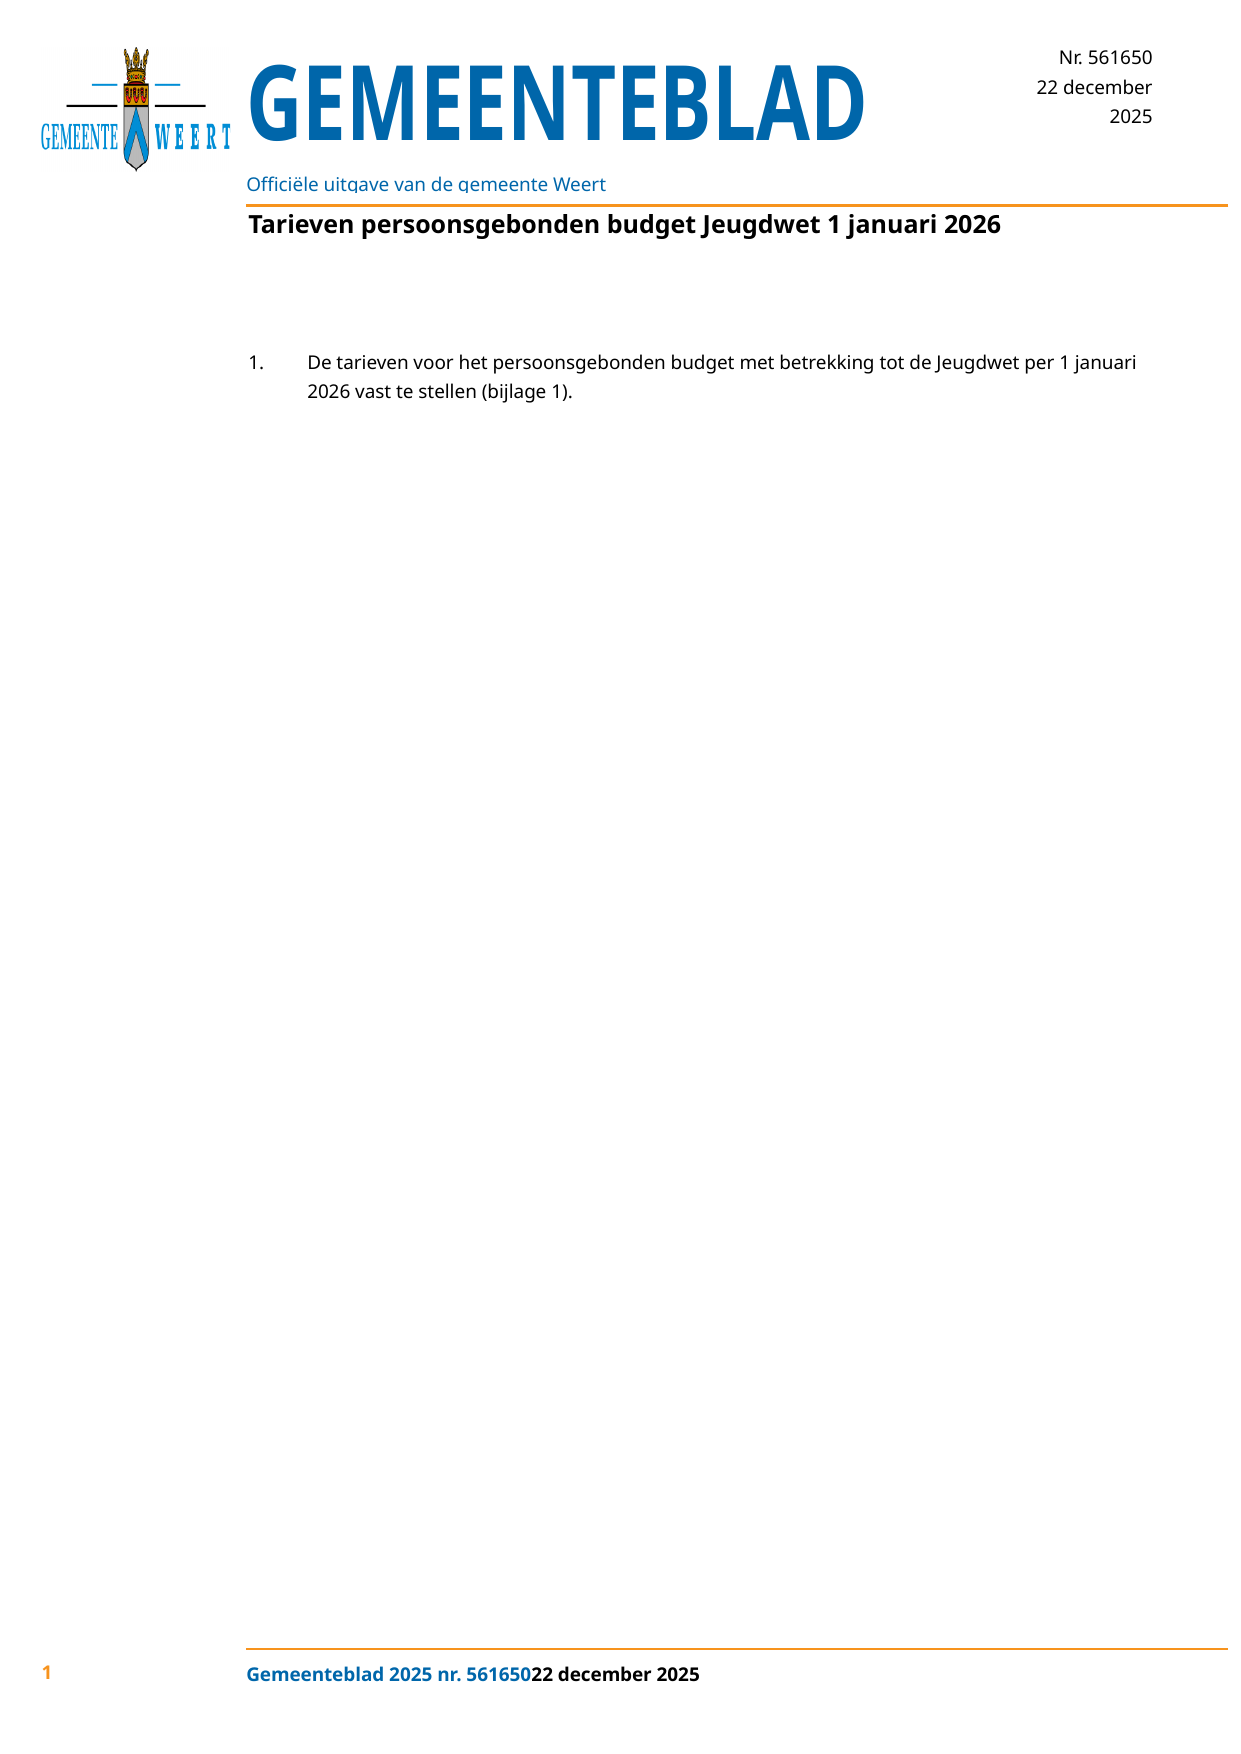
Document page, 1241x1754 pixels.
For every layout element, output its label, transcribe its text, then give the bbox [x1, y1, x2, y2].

list De tarieven voor het persoonsgebonden budget met betrekking tot de Jeugdwet per 1 januari 2026 vast te stellen (bijlage 1). [248, 349, 1152, 404]
picture [41, 47, 231, 172]
text Tarieven persoonsgebonden budget Jeugdwet 1 januari 2026 [248, 207, 1152, 241]
